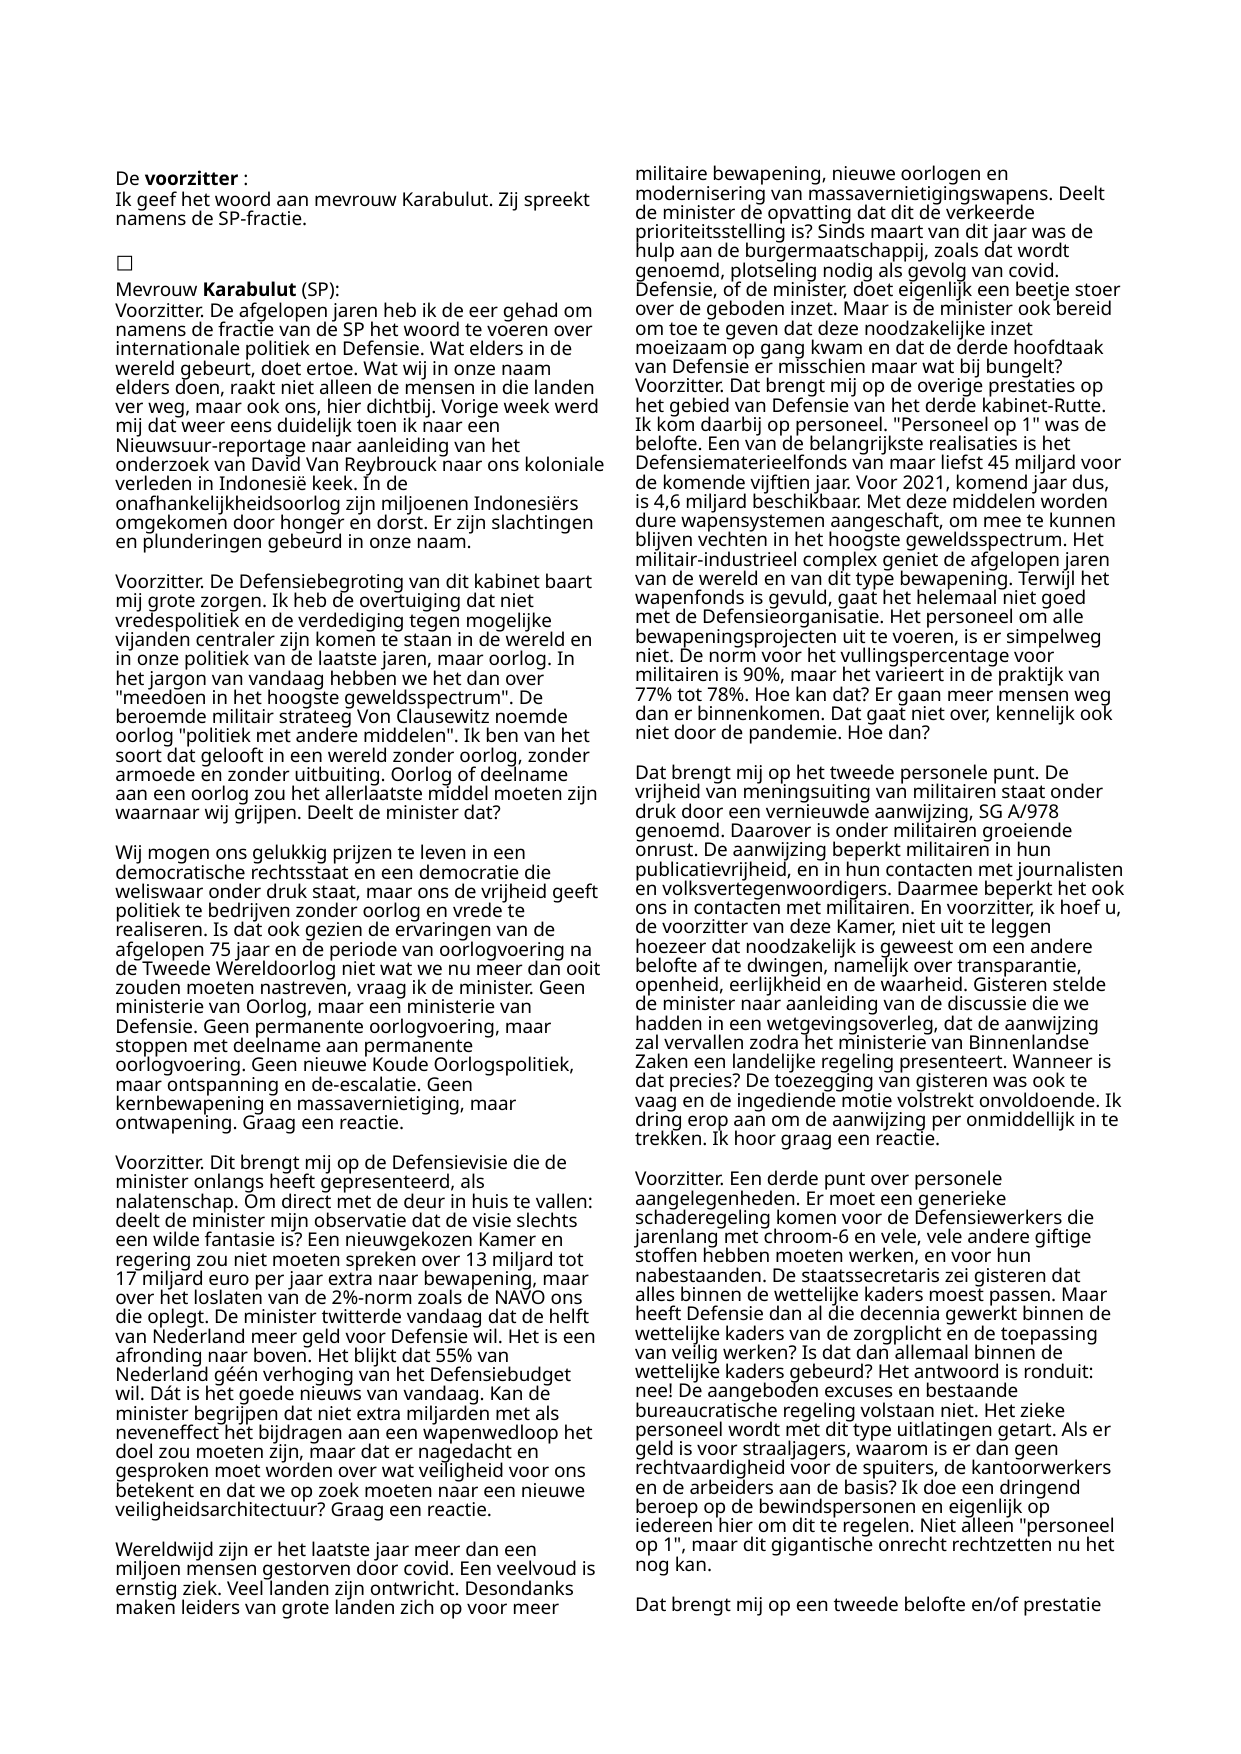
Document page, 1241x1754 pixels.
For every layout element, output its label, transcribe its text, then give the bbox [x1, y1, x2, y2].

text Voorzitter. Dit brengt mij op de Defensievisie die de minister onlangs heeft gepresenteerd, als nalatenschap. Om direct met de deur in huis te vallen: deelt de minister mijn observatie dat de visie slechts een wilde fantasie is? Een nieuwgekozen Kamer en regering zou niet moeten spreken over 13 miljard tot 17 miljard euro per jaar extra naar bewapening, maar over het loslaten van de 2%-norm zoals de NAVO ons die oplegt. De minister twitterde vandaag dat de helft van Nederland meer geld voor Defensie wil. Het is een afronding naar boven. Het blijkt dat 55% van Nederland géén verhoging van het Defensiebudget wil. Dát is het goede nieuws van vandaag. Kan de minister begrijpen dat niet extra miljarden met als neveneffect het bijdragen aan een wapenwedloop het doel zou moeten zijn, maar dat er nagedacht en gesproken moet worden over wat veiligheid voor ons betekent en dat we op zoek moeten naar een nieuwe veiligheidsarchitectuur? Graag een reactie. [115, 1154, 605, 1520]
text Voorzitter. Dat brengt mij op de overige prestaties op het gebied van Defensie van het derde kabinet-Rutte. Ik kom daarbij op personeel. "Personeel op 1" was de belofte. Een van de belangrijkste realisaties is het Defensiematerieelfonds van maar liefst 45 miljard voor de komende vijftien jaar. Voor 2021, komend jaar dus, is 4,6 miljard beschikbaar. Met deze middelen worden dure wapensystemen aangeschaft, om mee te kunnen blijven vechten in het hoogste geweldsspectrum. Het militair-industrieel complex geniet de afgelopen jaren van de wereld en van dit type bewapening. Terwijl het wapenfonds is gevuld, gaat het helemaal niet goed met de Defensieorganisatie. Het personeel om alle bewapeningsprojecten uit te voeren, is er simpelweg niet. De norm voor het vullingspercentage voor militairen is 90%, maar het varieert in de praktijk van 77% tot 78%. Hoe kan dat? Er gaan meer mensen weg dan er binnenkomen. Dat gaat niet over, kennelijk ook niet door de pandemie. Hoe dan? [635, 377, 1125, 743]
text Voorzitter. Een derde punt over personele aangelegenheden. Er moet een generieke schaderegeling komen voor de Defensiewerkers die jarenlang met chroom-6 en vele, vele andere giftige stoffen hebben moeten werken, en voor hun nabestaanden. De staatssecretaris zei gisteren dat alles binnen de wettelijke kaders moest passen. Maar heeft Defensie dan al die decennia gewerkt binnen de wettelijke kaders van de zorgplicht en de toepassing van veilig werken? Is dat dan allemaal binnen de wettelijke kaders gebeurd? Het antwoord is ronduit: nee! De aangeboden excuses en bestaande bureaucratische regeling volstaan niet. Het zieke personeel wordt met dit type uitlatingen getart. Als er geld is voor straaljagers, waarom is er dan geen rechtvaardigheid voor de spuiters, de kantoorwerkers en de arbeiders aan de basis? Ik doe een dringend beroep op de bewindspersonen en eigenlijk op iedereen hier om dit te regelen. Niet alleen "personeel op 1", maar dit gigantische onrecht rechtzetten nu het nog kan. [635, 1170, 1125, 1575]
text Voorzitter. De afgelopen jaren heb ik de eer gehad om namens de fractie van de SP het woord te voeren over internationale politiek en Defensie. Wat elders in de wereld gebeurt, doet ertoe. Wat wij in onze naam elders doen, raakt niet alleen de mensen in die landen ver weg, maar ook ons, hier dichtbij. Vorige week werd mij dat weer eens duidelijk toen ik naar een Nieuwsuur-reportage naar aanleiding van het onderzoek van David Van Reybrouck naar ons koloniale verleden in Indonesië keek. In de onafhankelijkheidsoorlog zijn miljoenen Indonesiërs omgekomen door honger en dorst. Er zijn slachtingen en plunderingen gebeurd in onze naam. [115, 302, 605, 552]
text Wij mogen ons gelukkig prijzen te leven in een democratische rechtsstaat en een democratie die weliswaar onder druk staat, maar ons de vrijheid geeft politiek te bedrijven zonder oorlog en vrede te realiseren. Is dat ook gezien de ervaringen van de afgelopen 75 jaar en de periode van oorlogvoering na de Tweede Wereldoorlog niet wat we nu meer dan ooit zouden moeten nastreven, vraag ik de minister. Geen ministerie van Oorlog, maar een ministerie van Defensie. Geen permanente oorlogvoering, maar stoppen met deelname aan permanente oorlogvoering. Geen nieuwe Koude Oorlogspolitiek, maar ontspanning en de-escalatie. Geen kernbewapening en massavernietiging, maar ontwapening. Graag een reactie. [115, 844, 605, 1133]
text Dat brengt mij op een tweede belofte en/of prestatie [635, 1596, 1125, 1615]
text Ik geef het woord aan mevrouw Karabulut. Zij spreekt namens de SP-fractie. [115, 191, 605, 229]
text militaire bewapening, nieuwe oorlogen en modernisering van massavernietigingswapens. Deelt de minister de opvatting dat dit de verkeerde prioriteitsstelling is? Sinds maart van dit jaar was de hulp aan de burgermaatschappij, zoals dat wordt genoemd, plotseling nodig als gevolg van covid. Defensie, of de minister, doet eigenlijk een beetje stoer over de geboden inzet. Maar is de minister ook bereid om toe te geven dat deze noodzakelijke inzet moeizaam op gang kwam en dat de derde hoofdtaak van Defensie er misschien maar wat bij bungelt? [635, 165, 1125, 377]
text Voorzitter. De Defensiebegroting van dit kabinet baart mij grote zorgen. Ik heb de overtuiging dat niet vredespolitiek en de verdediging tegen mogelijke vijanden centraler zijn komen te staan in de wereld en in onze politiek van de laatste jaren, maar oorlog. In het jargon van vandaag hebben we het dan over "meedoen in het hoogste geweldsspectrum". De beroemde militair strateeg Von Clausewitz noemde oorlog "politiek met andere middelen". Ik ben van het soort dat gelooft in een wereld zonder oorlog, zonder armoede en zonder uitbuiting. Oorlog of deelname aan een oorlog zou het allerlaatste middel moeten zijn waarnaar wij grijpen. Deelt de minister dat? [115, 573, 605, 824]
text Mevrouw Karabulut (SP): [115, 276, 605, 302]
text Wereldwijd zijn er het laatste jaar meer dan een miljoen mensen gestorven door covid. Een veelvoud is ernstig ziek. Veel landen zijn ontwricht. Desondanks maken leiders van grote landen zich op voor meer [115, 1541, 605, 1618]
text De voorzitter : [115, 165, 605, 191]
text ⬜ [115, 250, 605, 276]
text Dat brengt mij op het tweede personele punt. De vrijheid van meningsuiting van militairen staat onder druk door een vernieuwde aanwijzing, SG A/978 genoemd. Daarover is onder militairen groeiende onrust. De aanwijzing beperkt militairen in hun publicatievrijheid, en in hun contacten met journalisten en volksvertegenwoordigers. Daarmee beperkt het ook ons in contacten met militairen. En voorzitter, ik hoef u, de voorzitter van deze Kamer, niet uit te leggen hoezeer dat noodzakelijk is geweest om een andere belofte af te dwingen, namelijk over transparantie, openheid, eerlijkheid en de waarheid. Gisteren stelde de minister naar aanleiding van de discussie die we hadden in een wetgevingsoverleg, dat de aanwijzing zal vervallen zodra het ministerie van Binnenlandse Zaken een landelijke regeling presenteert. Wanneer is dat precies? De toezegging van gisteren was ook te vaag en de ingediende motie volstrekt onvoldoende. Ik dring erop aan om de aanwijzing per onmiddellijk in te trekken. Ik hoor graag een reactie. [635, 764, 1125, 1149]
